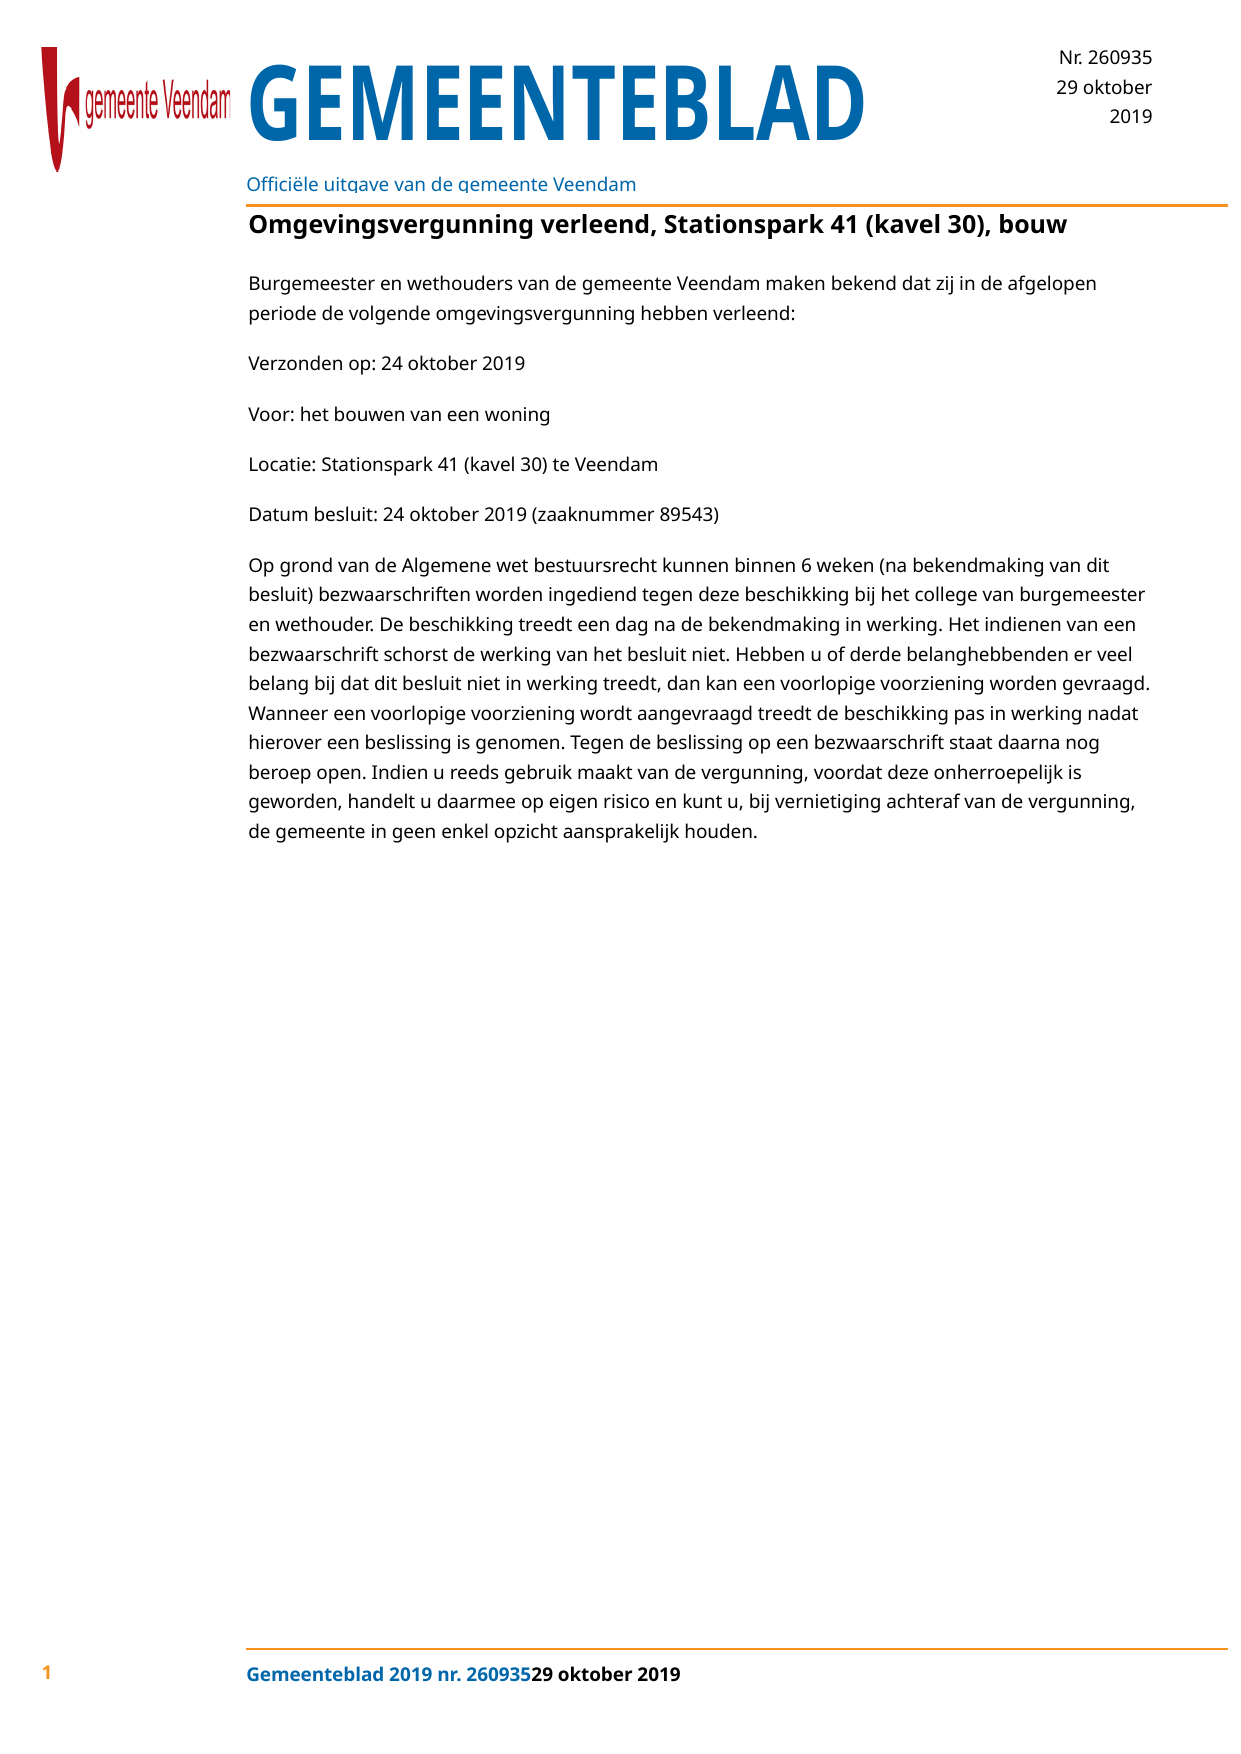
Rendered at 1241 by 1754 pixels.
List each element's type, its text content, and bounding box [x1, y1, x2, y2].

text Voor: het bouwen van een woning [248, 401, 1152, 426]
text Locatie: Stationspark 41 (kavel 30) te Veendam [248, 451, 1152, 477]
text Op grond van de Algemene wet bestuursrecht kunnen binnen 6 weken (na bekendmaking van dit besluit) bezwaarschriften worden ingediend tegen deze beschikking bij het college van burgemeester en wethouder. De beschikking treedt een dag na de bekendmaking in werking. Het indienen van een bezwaarschrift schorst de werking van het besluit niet. Hebben u of derde belanghebbenden er veel belang bij dat dit besluit niet in werking treedt, dan kan een voorlopige voorziening worden gevraagd. Wanneer een voorlopige voorziening wordt aangevraagd treedt de beschikking pas in werking nadat hierover een beslissing is genomen. Tegen de beslissing op een bezwaarschrift staat daarna nog beroep open. Indien u reeds gebruik maakt van de vergunning, voordat deze onherroepelijk is geworden, handelt u daarmee op eigen risico en kunt u, bij vernietiging achteraf van de vergunning, de gemeente in geen enkel opzicht aansprakelijk houden. [248, 552, 1152, 844]
text Datum besluit: 24 oktober 2019 (zaaknummer 89543) [248, 502, 1152, 527]
picture [41, 47, 231, 172]
text Burgemeester en wethouders van de gemeente Veendam maken bekend dat zij in de afgelopen periode de volgende omgevingsvergunning hebben verleend: [248, 270, 1152, 326]
text Omgevingsvergunning verleend, Stationspark 41 (kavel 30), bouw [248, 207, 1152, 241]
text Verzonden op: 24 oktober 2019 [248, 350, 1152, 376]
